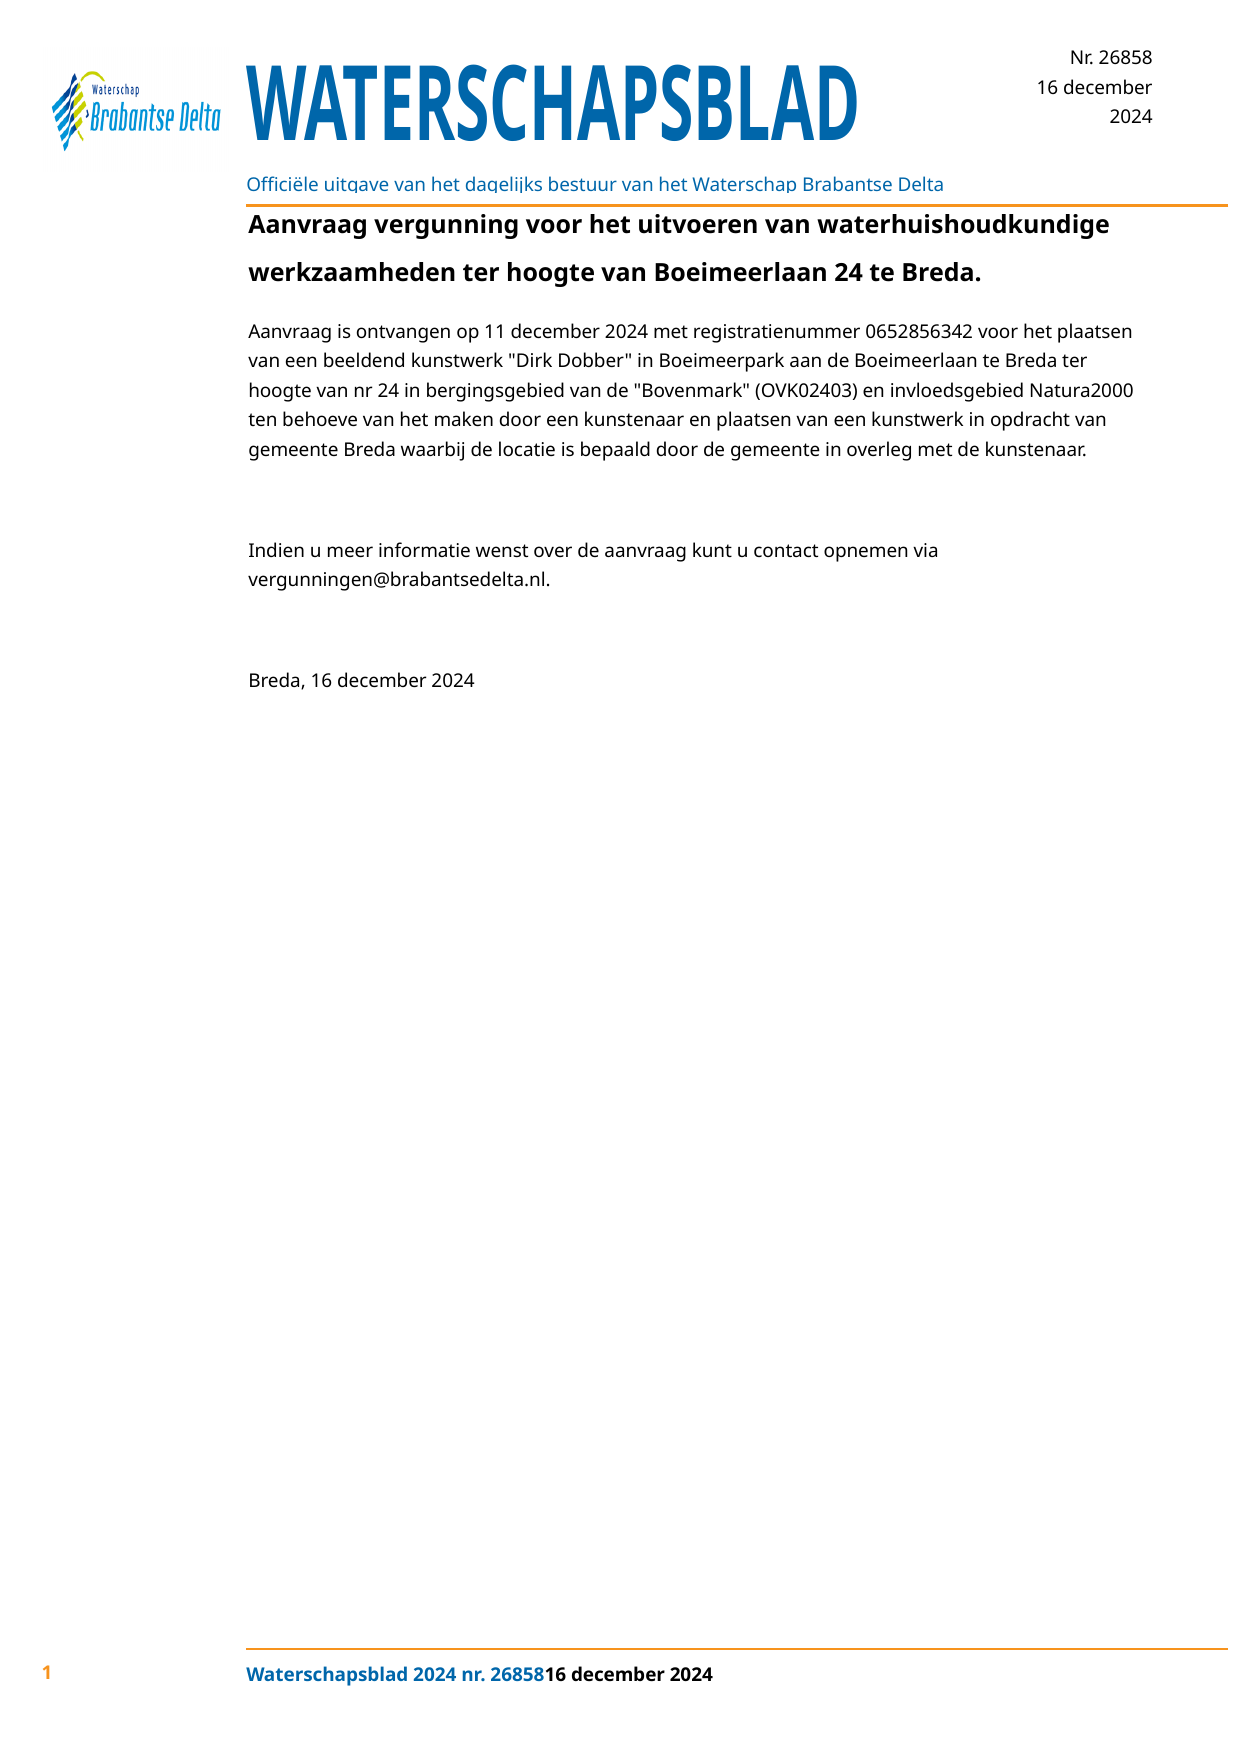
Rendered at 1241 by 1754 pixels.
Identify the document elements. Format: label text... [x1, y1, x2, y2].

text Aanvraag vergunning voor het uitvoeren van waterhuishoudkundige werkzaamheden ter hoogte van Boeimeerlaan 24 te Breda. [248, 207, 1152, 288]
text Aanvraag is ontvangen op 11 december 2024 met registratienummer 0652856342 voor het plaatsen van een beeldend kunstwerk "Dirk Dobber" in Boeimeerpark aan de Boeimeerlaan te Breda ter hoogte van nr 24 in bergingsgebied van de "Bovenmark" (OVK02403) en invloedsgebied Natura2000 ten behoeve van het maken door een kunstenaar en plaatsen van een kunstwerk in opdracht van gemeente Breda waarbij de locatie is bepaald door de gemeente in overleg met de kunstenaar. [248, 318, 1152, 462]
text Indien u meer informatie wenst over de aanvraag kunt u contact opnemen via vergunningen@brabantsedelta.nl. [248, 537, 1152, 592]
text Breda, 16 december 2024 [248, 667, 1152, 693]
picture [41, 47, 231, 172]
